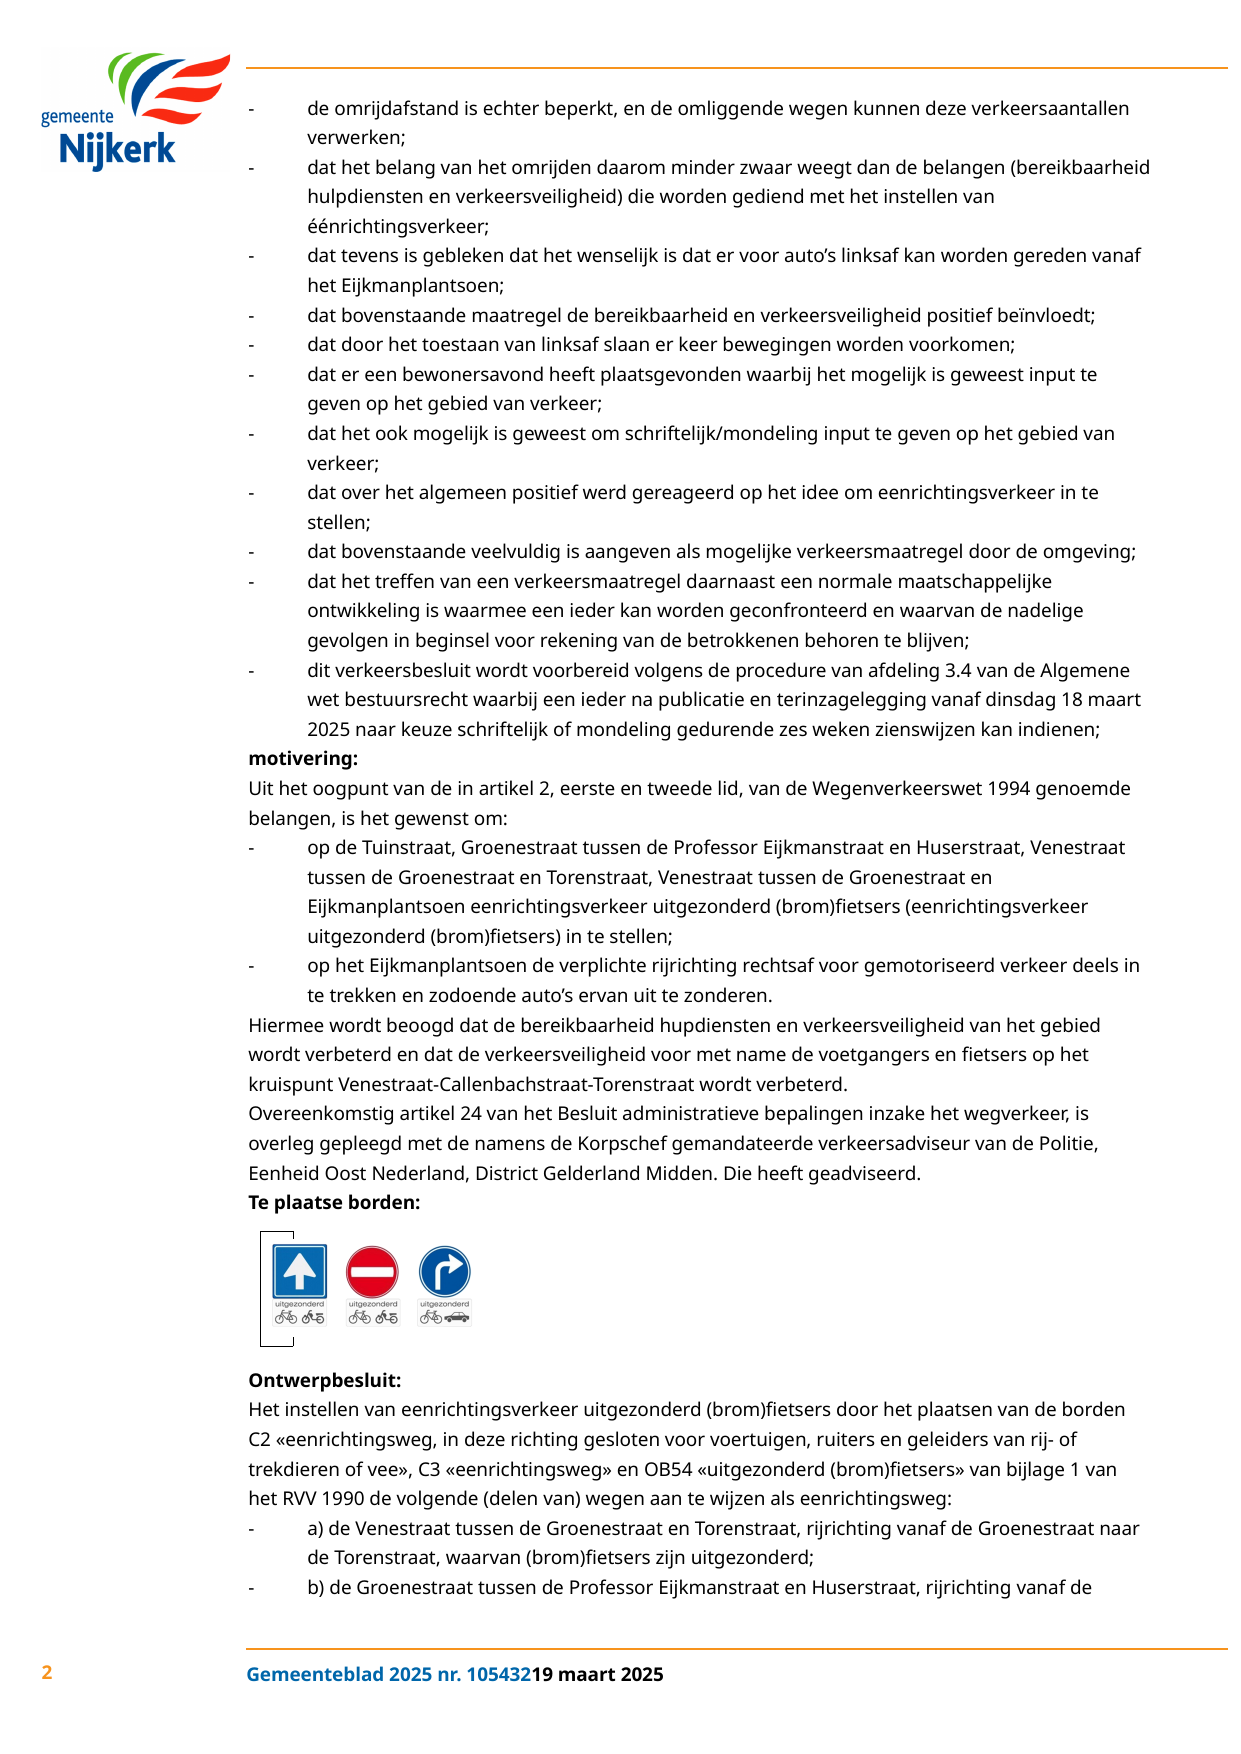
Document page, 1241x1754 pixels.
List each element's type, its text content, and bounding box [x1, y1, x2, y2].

text Ontwerpbesluit: [248, 1367, 1152, 1393]
list dit verkeersbesluit wordt voorbereid volgens de procedure van afdeling 3.4 van de Algemene wet bestuursrecht waarbij een ieder na publicatie en terinzagelegging vanaf dinsdag 18 maart 2025 naar keuze schriftelijk of mondeling gedurende zes weken zienswijzen kan indienen; [248, 657, 1152, 742]
text motivering: [248, 746, 1152, 771]
list op het Eijkmanplantsoen de verplichte rijrichting rechtsaf voor gemotoriseerd verkeer deels in te trekken en zodoende auto’s ervan uit te zonderen. [248, 953, 1152, 1008]
list dat er een bewonersavond heeft plaatsgevonden waarbij het mogelijk is geweest input te geven op het gebied van verkeer; [248, 361, 1152, 416]
text Hiermee wordt beoogd dat de bereikbaarheid hupdiensten en verkeersveiligheid van het gebied wordt verbeterd en dat de verkeersveiligheid voor met name de voetgangers en fietsers op het kruispunt Venestraat-Callenbachstraat-Torenstraat wordt verbeterd. [248, 1012, 1152, 1097]
list dat het belang van het omrijden daarom minder zwaar weegt dan de belangen (bereikbaarheid hulpdiensten en verkeersveiligheid) die worden gediend met het instellen van éénrichtingsverkeer; [248, 154, 1152, 239]
list op de Tuinstraat, Groenestraat tussen de Professor Eijkmanstraat en Huserstraat, Venestraat tussen de Groenestraat en Torenstraat, Venestraat tussen de Groenestraat en Eijkmanplantsoen eenrichtingsverkeer uitgezonderd (brom)fietsers (eenrichtingsverkeer uitgezonderd (brom)fietsers) in te stellen; [248, 834, 1152, 949]
list dat tevens is gebleken dat het wenselijk is dat er voor auto’s linksaf kan worden gereden vanaf het Eijkmanplantsoen; [248, 243, 1152, 298]
text Te plaatse borden: [248, 1189, 1152, 1215]
list a) de Venestraat tussen de Groenestraat en Torenstraat, rijrichting vanaf de Groenestraat naar de Torenstraat, waarvan (brom)fietsers zijn uitgezonderd; [248, 1515, 1152, 1570]
list dat bovenstaande maatregel de bereikbaarheid en verkeersveiligheid positief beïnvloedt; [248, 302, 1152, 328]
list b) de Groenestraat tussen de Professor Eijkmanstraat en Huserstraat, rijrichting vanaf de [248, 1574, 1152, 1600]
list dat het ook mogelijk is geweest om schriftelijk/mondeling input te geven op het gebied van verkeer; [248, 420, 1152, 476]
list dat het treffen van een verkeersmaatregel daarnaast een normale maatschappelijke ontwikkeling is waarmee een ieder kan worden geconfronteerd en waarvan de nadelige gevolgen in beginsel voor rekening van de betrokkenen behoren te blijven; [248, 568, 1152, 653]
list dat door het toestaan van linksaf slaan er keer bewegingen worden voorkomen; [248, 331, 1152, 357]
text Uit het oogpunt van de in artikel 2, eerste en tweede lid, van de Wegenverkeerswet 1994 genoemde belangen, is het gewenst om: [248, 775, 1152, 831]
list dat over het algemeen positief werd gereageerd op het idee om eenrichtingsverkeer in te stellen; [248, 479, 1152, 535]
list dat bovenstaande veelvuldig is aangeven als mogelijke verkeersmaatregel door de omgeving; [248, 538, 1152, 564]
picture [41, 47, 231, 172]
text Overeenkomstig artikel 24 van het Besluit administratieve bepalingen inzake het wegverkeer, is overleg gepleegd met de namens de Korpschef gemandateerde verkeersadviseur van de Politie, Eenheid Oost Nederland, District Gelderland Midden. Die heeft geadviseerd. [248, 1101, 1152, 1186]
picture [268, 1239, 476, 1337]
text Het instellen van eenrichtingsverkeer uitgezonderd (brom)fietsers door het plaatsen van de borden C2 «eenrichtingsweg, in deze richting gesloten voor voertuigen, ruiters en geleiders van rij- of trekdieren of vee», C3 «eenrichtingsweg» en OB54 «uitgezonderd (brom)fietsers» van bijlage 1 van het RVV 1990 de volgende (delen van) wegen aan te wijzen als eenrichtingsweg: [248, 1397, 1152, 1511]
list de omrijdafstand is echter beperkt, en de omliggende wegen kunnen deze verkeersaantallen verwerken; [248, 95, 1152, 150]
